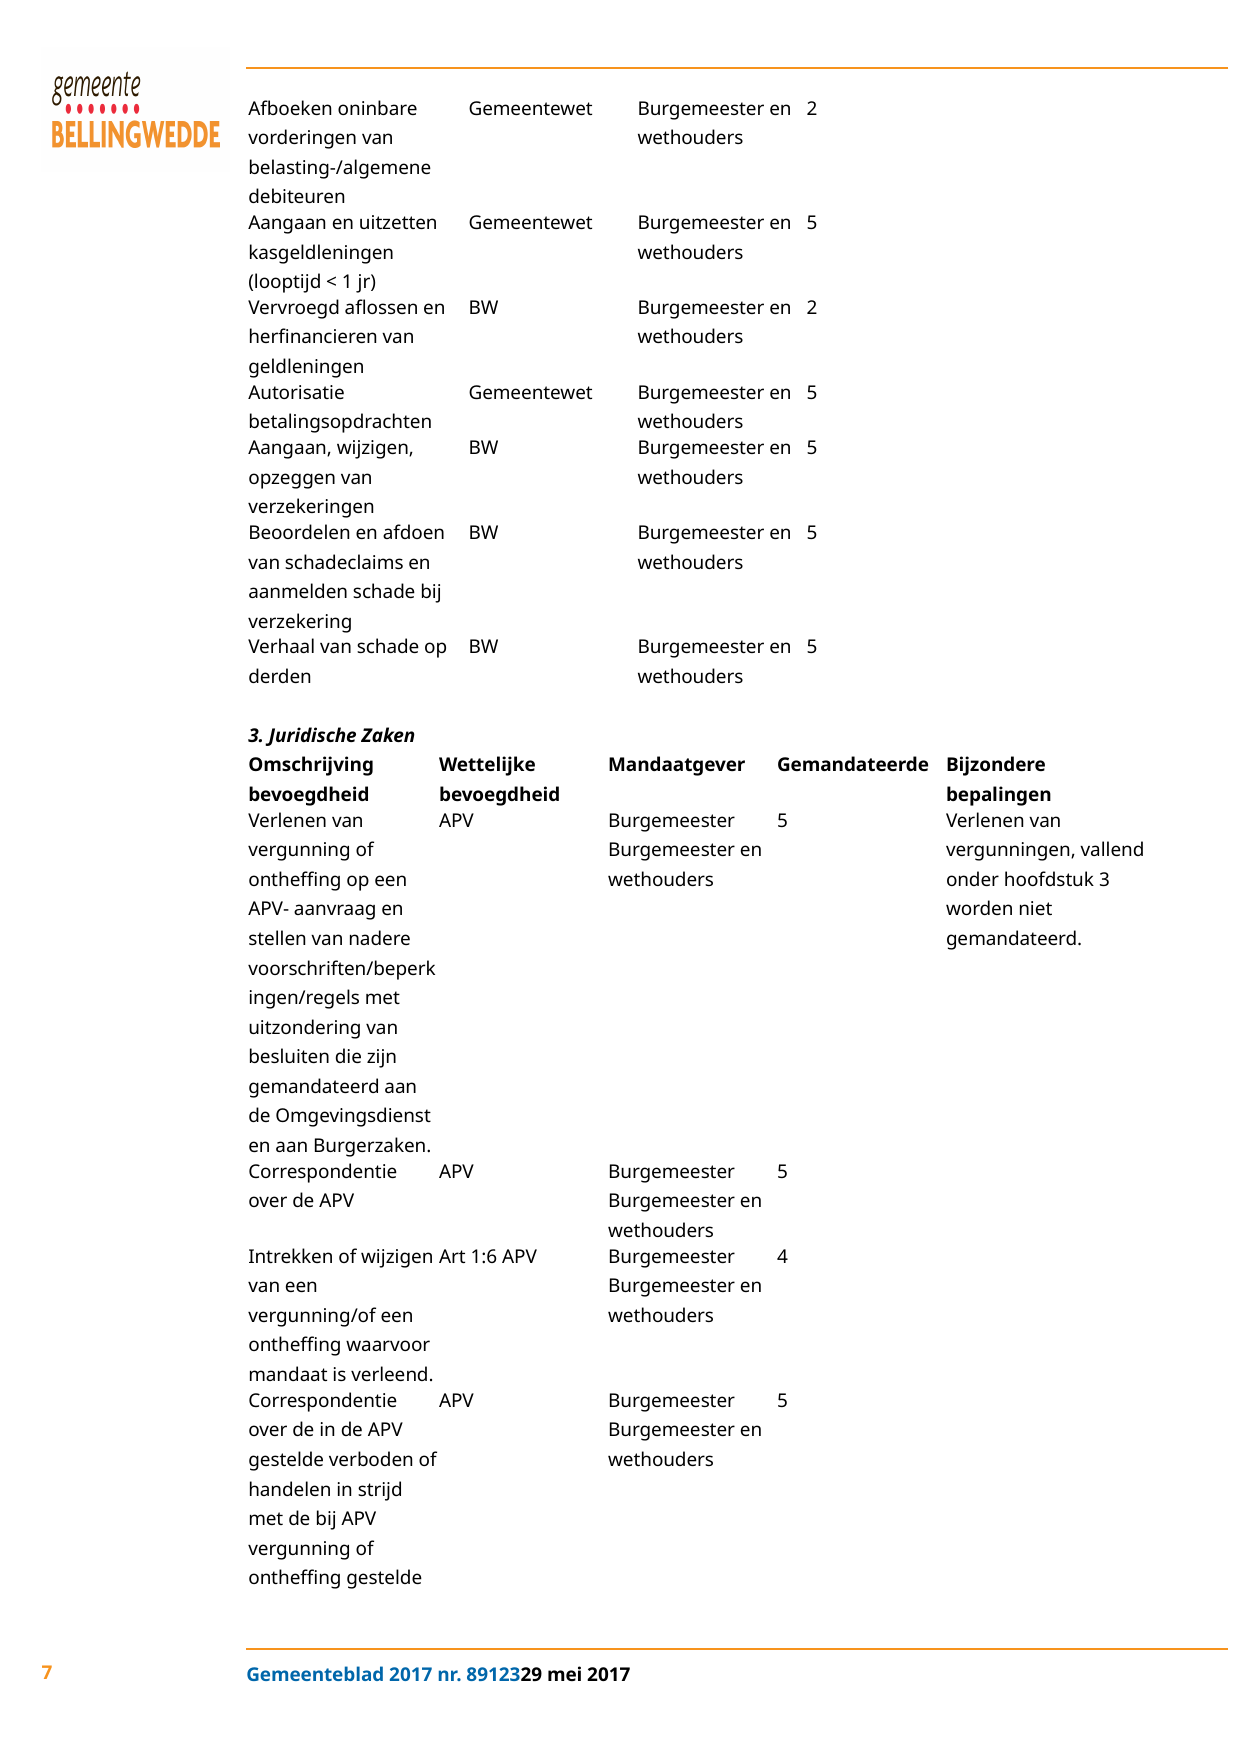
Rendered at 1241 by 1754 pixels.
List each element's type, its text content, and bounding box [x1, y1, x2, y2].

table_cell Gemeentewet [468, 209, 637, 294]
table_cell 2 [806, 95, 975, 209]
table_cell APV [439, 1158, 608, 1243]
picture [41, 47, 231, 172]
table_cell Vervroegd aflossen en herfinancieren van geldleningen [248, 294, 468, 379]
table_cell [946, 1243, 1152, 1387]
table_cell Beoordelen en afdoen van schadeclaims en aanmelden schade bij verzekering [248, 519, 468, 634]
table_header Gemandateerde [777, 752, 946, 807]
table_cell [975, 634, 1152, 689]
text 3. Juridische Zaken [248, 722, 1152, 748]
table_cell BW [468, 294, 637, 379]
table_cell Verhaal van schade op derden [248, 634, 468, 689]
table_cell Correspondentie over de APV [248, 1158, 439, 1243]
table_header Wettelijke bevoegdheid [439, 752, 608, 807]
table_cell Burgemeester Burgemeester en wethouders [608, 1387, 777, 1590]
table_cell Correspondentie over de in de APV gestelde verboden of handelen in strijd met de bij APV vergunning of ontheffing gestelde [248, 1387, 439, 1590]
table_cell [975, 379, 1152, 434]
table_cell 5 [806, 634, 975, 689]
table_cell Burgemeester Burgemeester en wethouders [608, 1243, 777, 1387]
table_cell BW [468, 634, 637, 689]
table_cell [975, 519, 1152, 634]
table_cell Burgemeester Burgemeester en wethouders [608, 807, 777, 1158]
table_cell 4 [777, 1243, 946, 1387]
table_cell [975, 294, 1152, 379]
table_cell Verlenen van vergunning of ontheffing op een APV- aanvraag en stellen van nadere voorschriften/beperkingen/regels met uitzondering van besluiten die zijn gemandateerd aan de Omgevingsdienst en aan Burgerzaken. [248, 807, 439, 1158]
table_cell Aangaan en uitzetten kasgeldleningen (looptijd < 1 jr) [248, 209, 468, 294]
table_header Omschrijving bevoegdheid [248, 752, 439, 807]
table_cell BW [468, 519, 637, 634]
table_cell Burgemeester en wethouders [637, 379, 806, 434]
table_cell Burgemeester en wethouders [637, 434, 806, 519]
table_cell Intrekken of wijzigen van een vergunning/of een ontheffing waarvoor mandaat is verleend. [248, 1243, 439, 1387]
table_cell 5 [777, 1158, 946, 1243]
table_cell Burgemeester Burgemeester en wethouders [608, 1158, 777, 1243]
table_cell Burgemeester en wethouders [637, 634, 806, 689]
table_cell 2 [806, 294, 975, 379]
table_cell Art 1:6 APV [439, 1243, 608, 1387]
table_cell Burgemeester en wethouders [637, 294, 806, 379]
table_cell APV [439, 1387, 608, 1590]
table_header Bijzondere bepalingen [946, 752, 1152, 807]
table_cell 5 [806, 209, 975, 294]
table_cell [975, 95, 1152, 209]
table_cell 5 [806, 434, 975, 519]
table_cell Aangaan, wijzigen, opzeggen van verzekeringen [248, 434, 468, 519]
table_cell APV [439, 807, 608, 1158]
table_cell 5 [777, 807, 946, 1158]
table_cell Burgemeester en wethouders [637, 209, 806, 294]
table_cell Burgemeester en wethouders [637, 519, 806, 634]
table_header Mandaatgever [608, 752, 777, 807]
table_cell [975, 434, 1152, 519]
table_cell 5 [806, 519, 975, 634]
table_cell [975, 209, 1152, 294]
table_cell Afboeken oninbare vorderingen van belasting-/algemene debiteuren [248, 95, 468, 209]
table_cell 5 [806, 379, 975, 434]
table_cell [946, 1158, 1152, 1243]
table_cell [946, 1387, 1152, 1590]
table_cell Gemeentewet [468, 95, 637, 209]
table_cell Gemeentewet [468, 379, 637, 434]
table_cell Burgemeester en wethouders [637, 95, 806, 209]
table_cell BW [468, 434, 637, 519]
table_cell Verlenen van vergunningen, vallend onder hoofdstuk 3 worden niet gemandateerd. [946, 807, 1152, 1158]
table_cell 5 [777, 1387, 946, 1590]
table_cell Autorisatie betalingsopdrachten [248, 379, 468, 434]
